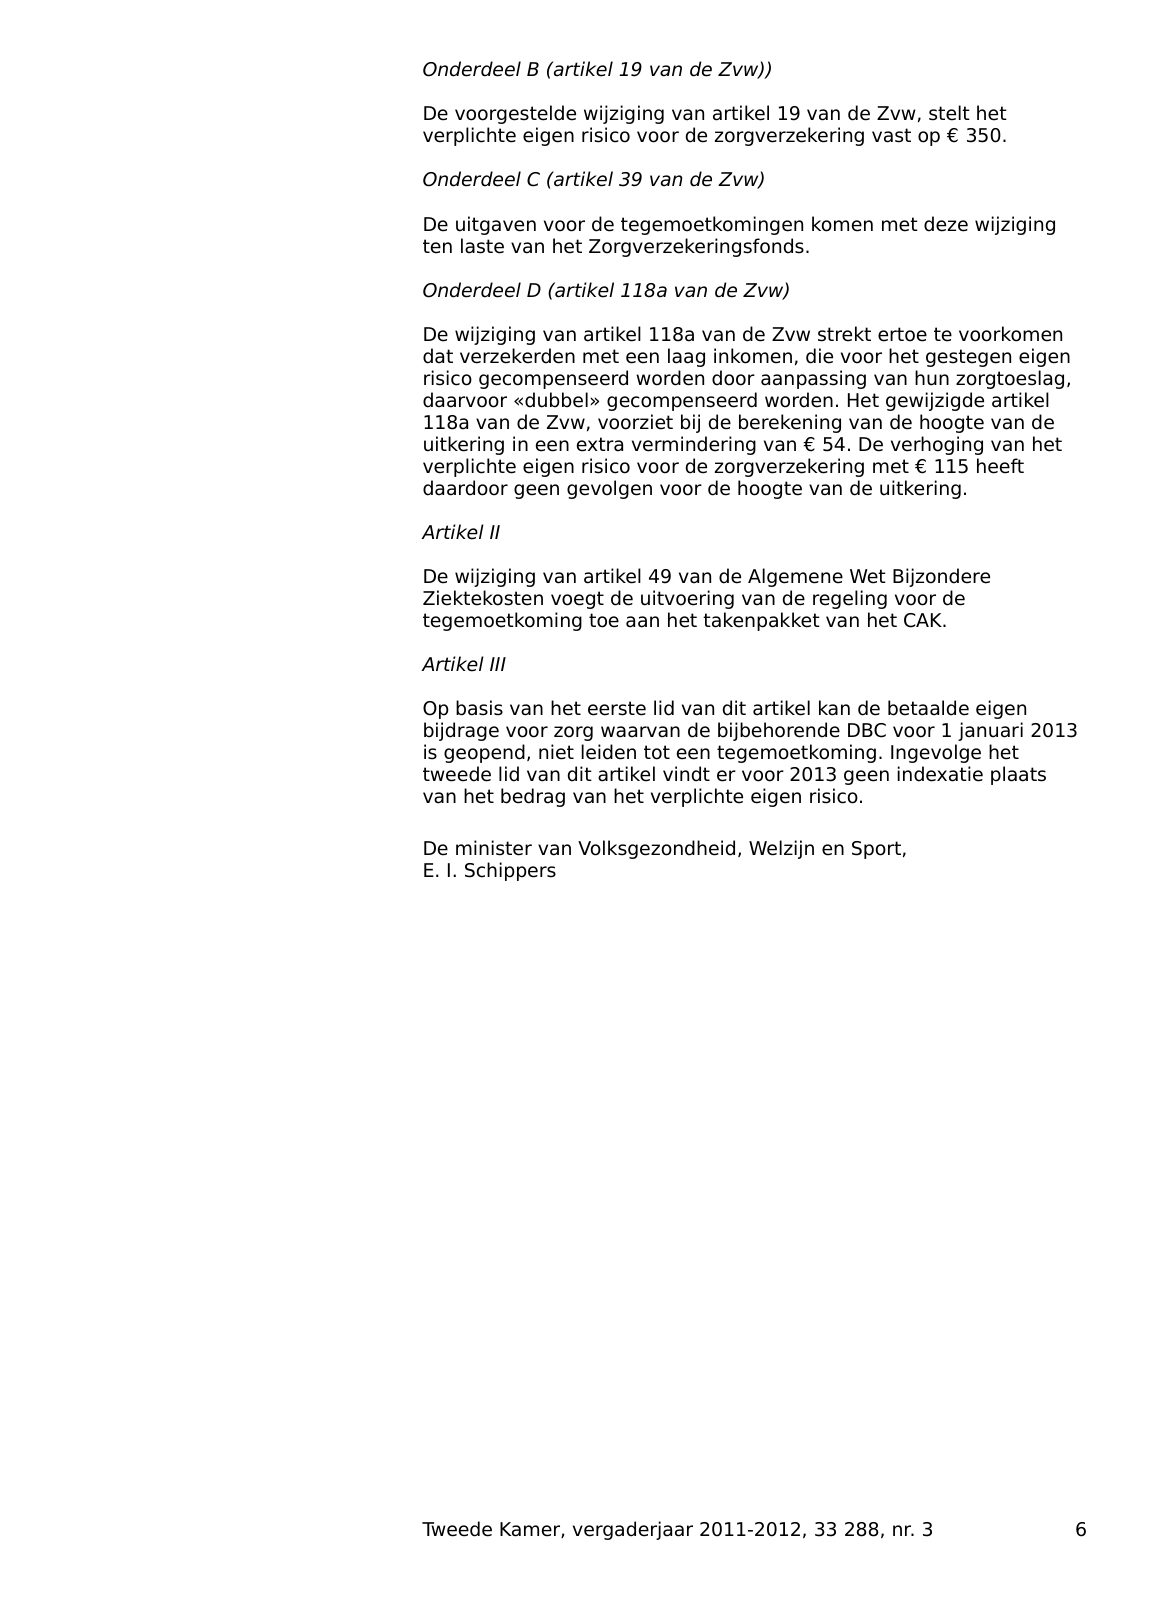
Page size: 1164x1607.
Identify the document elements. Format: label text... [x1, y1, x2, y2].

subtitle Artikel III [422, 654, 1087, 676]
subtitle Artikel II [422, 522, 1087, 544]
text De minister van Volksgezondheid, Welzijn en Sport, E. I. Schippers [422, 838, 1087, 882]
text De wijziging van artikel 49 van de Algemene Wet Bijzondere Ziektekosten voegt de uitvoering van de regeling voor de tegemoetkoming toe aan het takenpakket van het CAK. [422, 566, 1087, 632]
text De wijziging van artikel 118a van de Zvw strekt ertoe te voorkomen dat verzekerden met een laag inkomen, die voor het gestegen eigen risico gecompenseerd worden door aanpassing van hun zorgtoeslag, daarvoor «dubbel» gecompenseerd worden. Het gewijzigde artikel 118a van de Zvw, voorziet bij de berekening van de hoogte van de uitkering in een extra vermindering van € 54. De verhoging van het verplichte eigen risico voor de zorgverzekering met € 115 heeft daardoor geen gevolgen voor de hoogte van de uitkering. [422, 324, 1087, 500]
subtitle Onderdeel D (artikel 118a van de Zvw) [422, 280, 1087, 302]
subtitle Onderdeel C (artikel 39 van de Zvw) [422, 169, 1087, 191]
text De uitgaven voor de tegemoetkomingen komen met deze wijziging ten laste van het Zorgverzekeringsfonds. [422, 213, 1087, 257]
text Op basis van het eerste lid van dit artikel kan de betaalde eigen bijdrage voor zorg waarvan de bijbehorende DBC voor 1 januari 2013 is geopend, niet leiden tot een tegemoetkoming. Ingevolge het tweede lid van dit artikel vindt er voor 2013 geen indexatie plaats van het bedrag van het verplichte eigen risico. [422, 698, 1087, 808]
text De voorgestelde wijziging van artikel 19 van de Zvw, stelt het verplichte eigen risico voor de zorgverzekering vast op € 350. [422, 103, 1087, 147]
subtitle Onderdeel B (artikel 19 van de Zvw)) [422, 59, 1087, 81]
